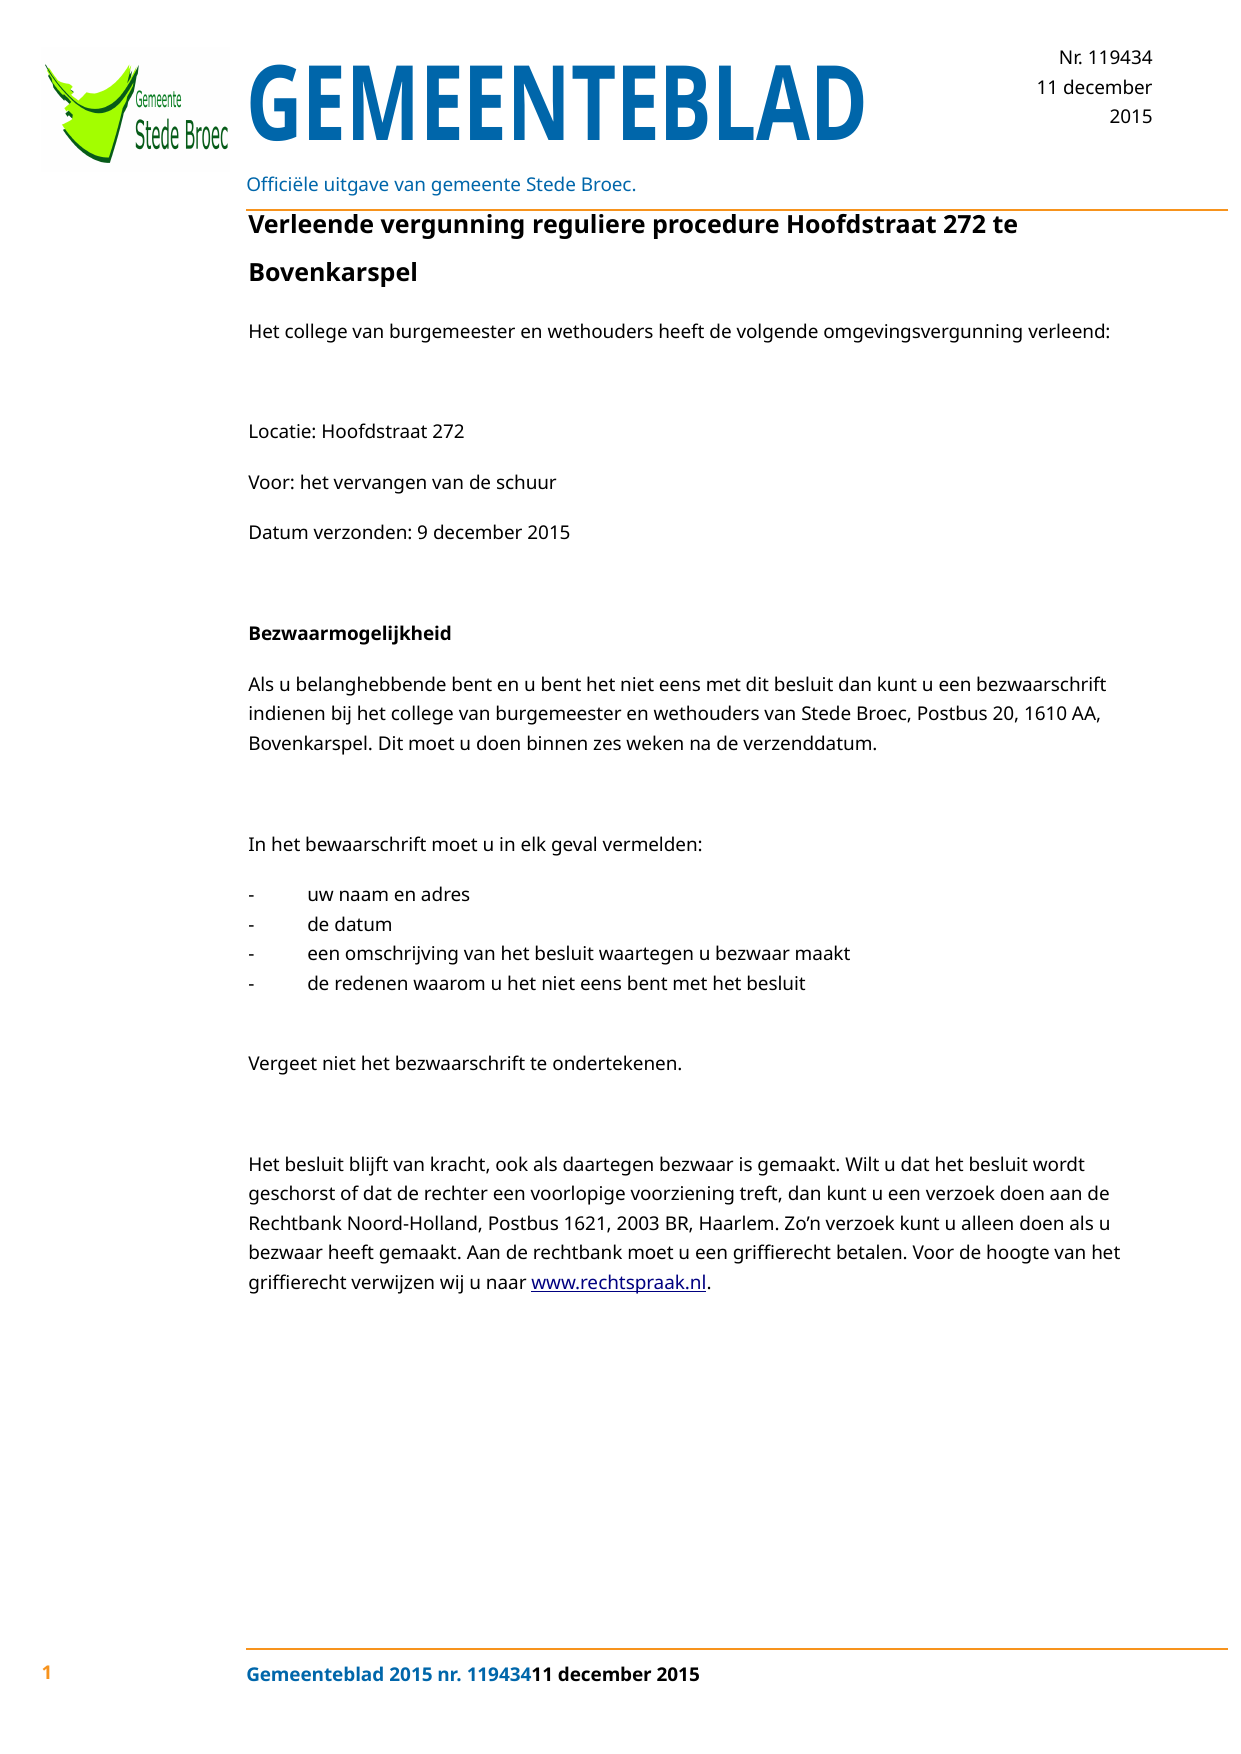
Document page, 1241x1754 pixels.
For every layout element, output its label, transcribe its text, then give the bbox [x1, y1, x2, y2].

list een omschrijving van het besluit waartegen u bezwaar maakt [248, 940, 1152, 966]
text Als u belanghebbende bent en u bent het niet eens met dit besluit dan kunt u een bezwaarschrift indienen bij het college van burgemeester en wethouders van Stede Broec, Postbus 20, 1610 AA, Bovenkarspel. Dit moet u doen binnen zes weken na de verzenddatum. [248, 671, 1152, 756]
text In het bewaarschrift moet u in elk geval vermelden: [248, 831, 1152, 857]
text Vergeet niet het bezwaarschrift te ondertekenen. [248, 1050, 1152, 1076]
text Het college van burgemeester en wethouders heeft de volgende omgevingsvergunning verleend: [248, 318, 1152, 344]
list uw naam en adres [248, 881, 1152, 907]
text Verleende vergunning reguliere procedure Hoofdstraat 272 te Bovenkarspel [248, 211, 1152, 288]
text Datum verzonden: 9 december 2015 [248, 519, 1152, 545]
text Bezwaarmogelijkheid [248, 620, 1152, 646]
list de datum [248, 911, 1152, 937]
text Het besluit blijft van kracht, ook als daartegen bezwaar is gemaakt. Wilt u dat het besluit wordt geschorst of dat de rechter een voorlopige voorziening treft, dan kunt u een verzoek doen aan de Rechtbank Noord-Holland, Postbus 1621, 2003 BR, Haarlem. Zo’n verzoek kunt u alleen doen als u bezwaar heeft gemaakt. Aan de rechtbank moet u een griffierecht betalen. Voor de hoogte van het griffierecht verwijzen wij u naar www.rechtspraak.nl. [248, 1151, 1152, 1295]
list de redenen waarom u het niet eens bent met het besluit [248, 970, 1152, 996]
text Locatie: Hoofdstraat 272 [248, 419, 1152, 444]
picture [41, 47, 231, 172]
text Voor: het vervangen van de schuur [248, 469, 1152, 495]
